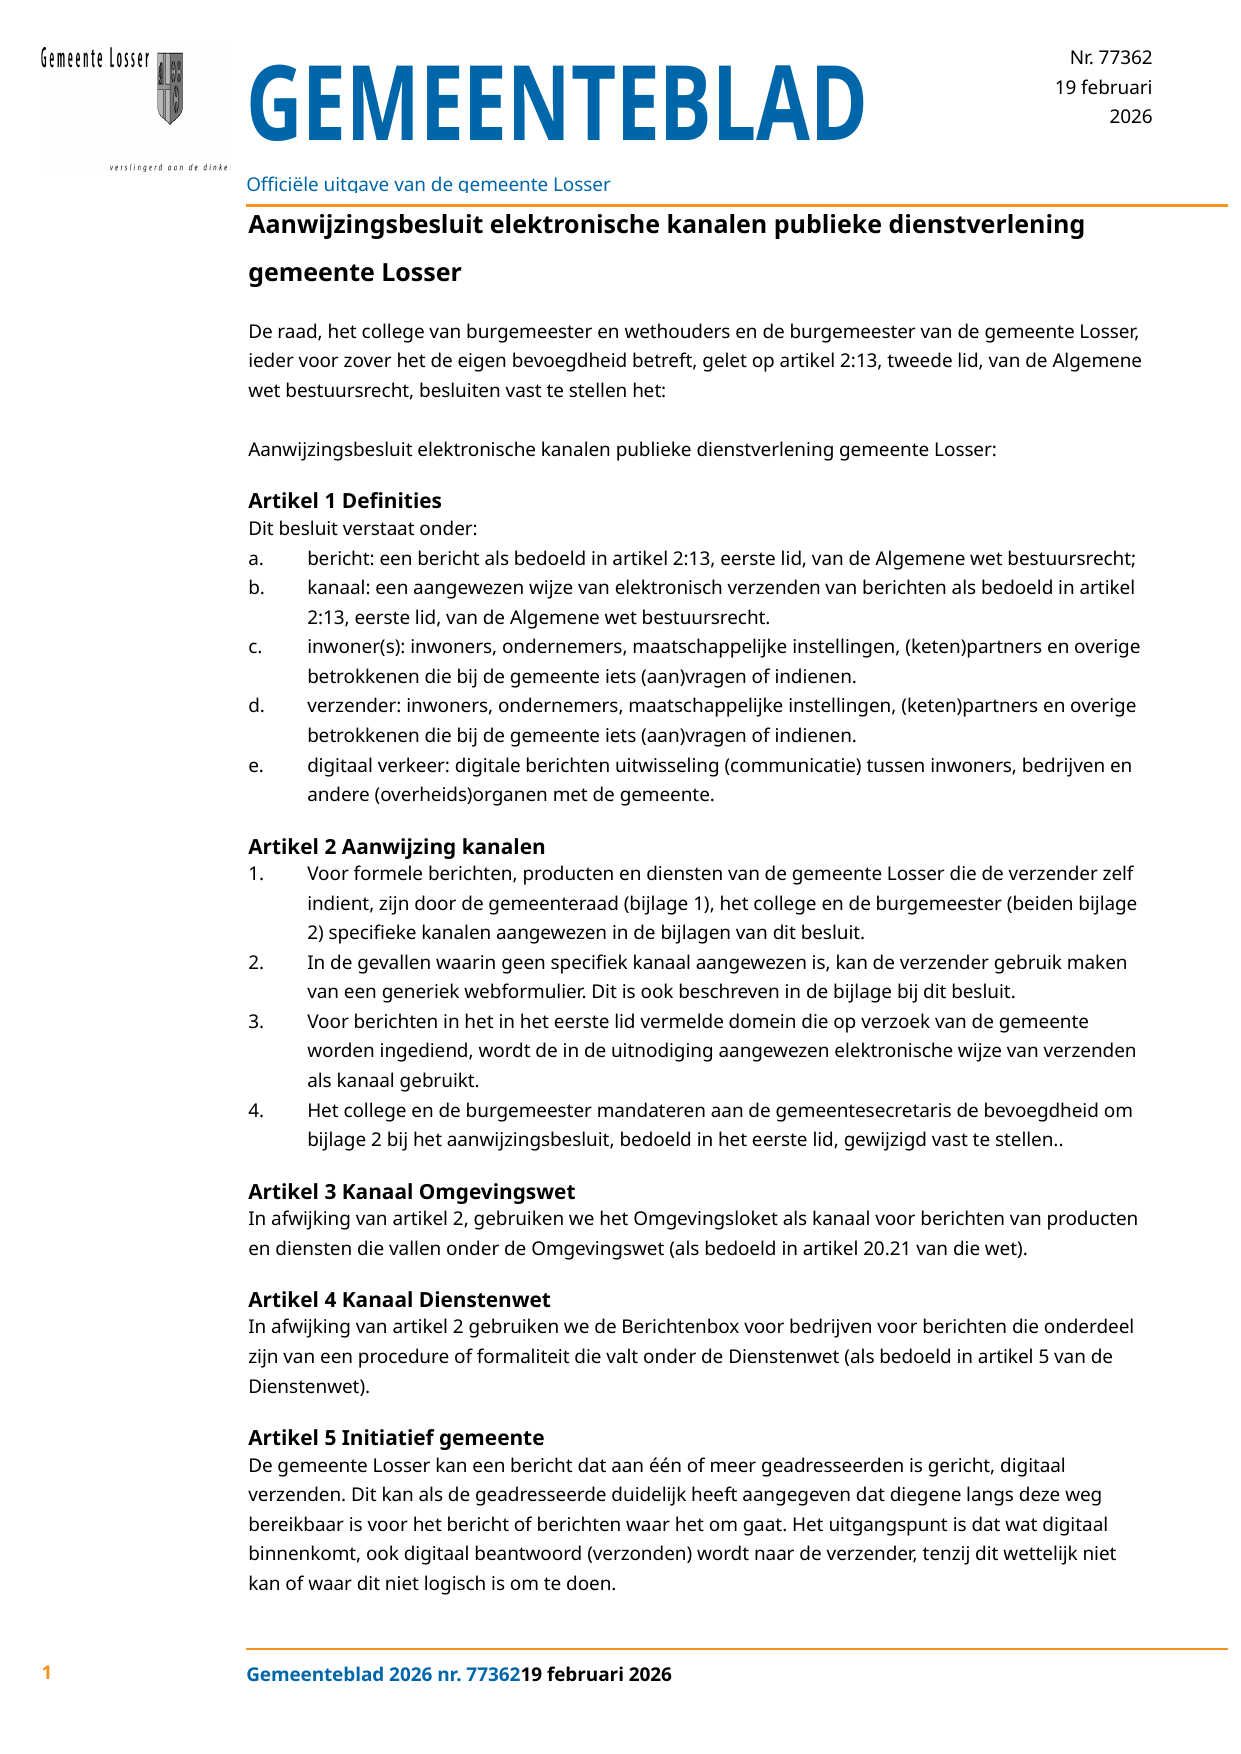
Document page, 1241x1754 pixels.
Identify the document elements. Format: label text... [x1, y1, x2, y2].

text Artikel 1 Definities [248, 487, 1152, 515]
list bericht: een bericht als bedoeld in artikel 2:13, eerste lid, van de Algemene wet bestuursrecht; [248, 545, 1152, 570]
text Artikel 2 Aanwijzing kanalen [248, 832, 1152, 860]
text Artikel 3 Kanaal Omgevingswet [248, 1177, 1152, 1205]
text Dit besluit verstaat onder: [248, 515, 1152, 541]
list inwoner(s): inwoners, ondernemers, maatschappelijke instellingen, (keten)partners en overige betrokkenen die bij de gemeente iets (aan)vragen of indienen. [248, 633, 1152, 689]
text In afwijking van artikel 2 gebruiken we de Berichtenbox voor bedrijven voor berichten die onderdeel zijn van een procedure of formaliteit die valt onder de Dienstenwet (als bedoeld in artikel 5 van de Dienstenwet). [248, 1314, 1152, 1399]
text Artikel 4 Kanaal Dienstenwet [248, 1285, 1152, 1314]
list Voor formele berichten, producten en diensten van de gemeente Losser die de verzender zelf indient, zijn door de gemeenteraad (bijlage 1), het college en de burgemeester (beiden bijlage 2) specifieke kanalen aangewezen in de bijlagen van dit besluit. [248, 860, 1152, 945]
list kanaal: een aangewezen wijze van elektronisch verzenden van berichten als bedoeld in artikel 2:13, eerste lid, van de Algemene wet bestuursrecht. [248, 574, 1152, 629]
list digitaal verkeer: digitale berichten uitwisseling (communicatie) tussen inwoners, bedrijven en andere (overheids)organen met de gemeente. [248, 752, 1152, 807]
list verzender: inwoners, ondernemers, maatschappelijke instellingen, (keten)partners en overige betrokkenen die bij de gemeente iets (aan)vragen of indienen. [248, 693, 1152, 748]
text De gemeente Losser kan een bericht dat aan één of meer geadresseerden is gericht, digitaal verzenden. Dit kan als de geadresseerde duidelijk heeft aangegeven dat diegene langs deze weg bereikbaar is voor het bericht of berichten waar het om gaat. Het uitgangspunt is dat wat digitaal binnenkomt, ook digitaal beantwoord (verzonden) wordt naar de verzender, tenzij dit wettelijk niet kan of waar dit niet logisch is om te doen. [248, 1452, 1152, 1596]
list In de gevallen waarin geen specifiek kanaal aangewezen is, kan de verzender gebruik maken van een generiek webformulier. Dit is ook beschreven in de bijlage bij dit besluit. [248, 949, 1152, 1004]
text De raad, het college van burgemeester en wethouders en de burgemeester van de gemeente Losser, ieder voor zover het de eigen bevoegdheid betreft, gelet op artikel 2:13, tweede lid, van de Algemene wet bestuursrecht, besluiten vast te stellen het: [248, 318, 1152, 403]
text Aanwijzingsbesluit elektronische kanalen publieke dienstverlening gemeente Losser [248, 207, 1152, 288]
list Voor berichten in het in het eerste lid vermelde domein die op verzoek van de gemeente worden ingediend, wordt de in de uitnodiging aangewezen elektronische wijze van verzenden als kanaal gebruikt. [248, 1008, 1152, 1093]
text Artikel 5 Initiatief gemeente [248, 1423, 1152, 1452]
text In afwijking van artikel 2, gebruiken we het Omgevingsloket als kanaal voor berichten van producten en diensten die vallen onder de Omgevingswet (als bedoeld in artikel 20.21 van die wet). [248, 1205, 1152, 1261]
list Het college en de burgemeester mandateren aan de gemeentesecretaris de bevoegdheid om bijlage 2 bij het aanwijzingsbesluit, bedoeld in het eerste lid, gewijzigd vast te stellen.. [248, 1097, 1152, 1152]
picture [41, 47, 231, 172]
text Aanwijzingsbesluit elektronische kanalen publieke dienstverlening gemeente Losser: [248, 436, 1152, 462]
